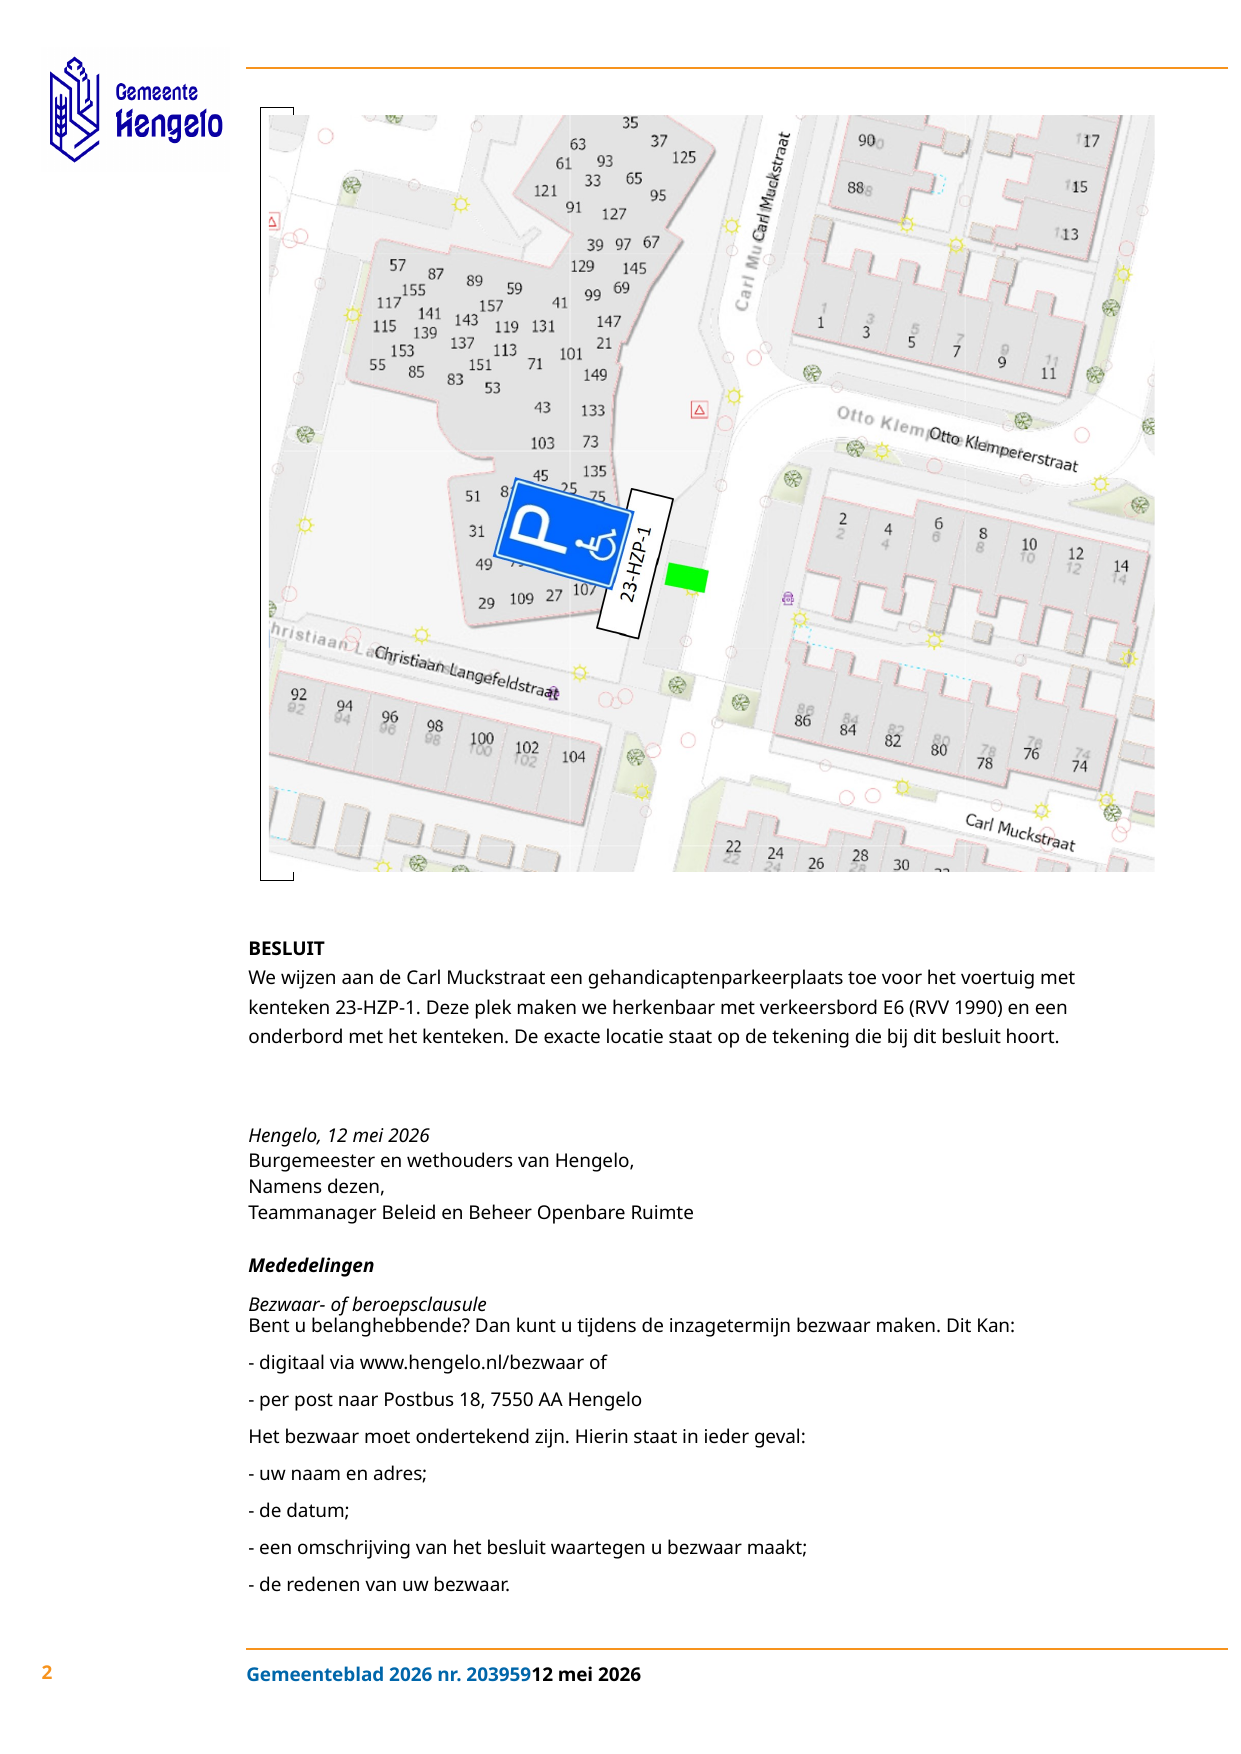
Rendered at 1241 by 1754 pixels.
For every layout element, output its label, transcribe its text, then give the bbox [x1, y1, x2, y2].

text Burgemeester en wethouders van Hengelo, [248, 1148, 1152, 1173]
text Teammanager Beleid en Beheer Openbare Ruimte [248, 1199, 1152, 1225]
text - een omschrijving van het besluit waartegen u bezwaar maakt; [248, 1539, 1152, 1558]
text Bezwaar- of beroepsclausule [248, 1291, 1152, 1317]
text Hengelo, 12 mei 2026 [248, 1122, 1152, 1148]
text We wijzen aan de Carl Muckstraat een gehandicaptenparkeerplaats toe voor het voertuig met kenteken 23-HZP-1. Deze plek maken we herkenbaar met verkeersbord E6 (RVV 1990) en een onderbord met het kenteken. De exacte locatie staat op de tekening die bij dit besluit hoort. [248, 964, 1152, 1049]
text - digitaal via www.hengelo.nl/bezwaar of [248, 1354, 1152, 1373]
text Het bezwaar moet ondertekend zijn. Hierin staat in ieder geval: [248, 1428, 1152, 1447]
text - uw naam en adres; [248, 1465, 1152, 1484]
picture [41, 47, 231, 172]
text - de redenen van uw bezwaar. [248, 1576, 1152, 1595]
text BESLUIT [248, 935, 1152, 961]
text - per post naar Postbus 18, 7550 AA Hengelo [248, 1391, 1152, 1410]
text Mededelingen [248, 1252, 1152, 1278]
text Namens dezen, [248, 1173, 1152, 1199]
text Bent u belanghebbende? Dan kunt u tijdens de inzagetermijn bezwaar maken. Dit Kan: [248, 1317, 1152, 1336]
text - de datum; [248, 1502, 1152, 1521]
picture [268, 115, 1155, 872]
